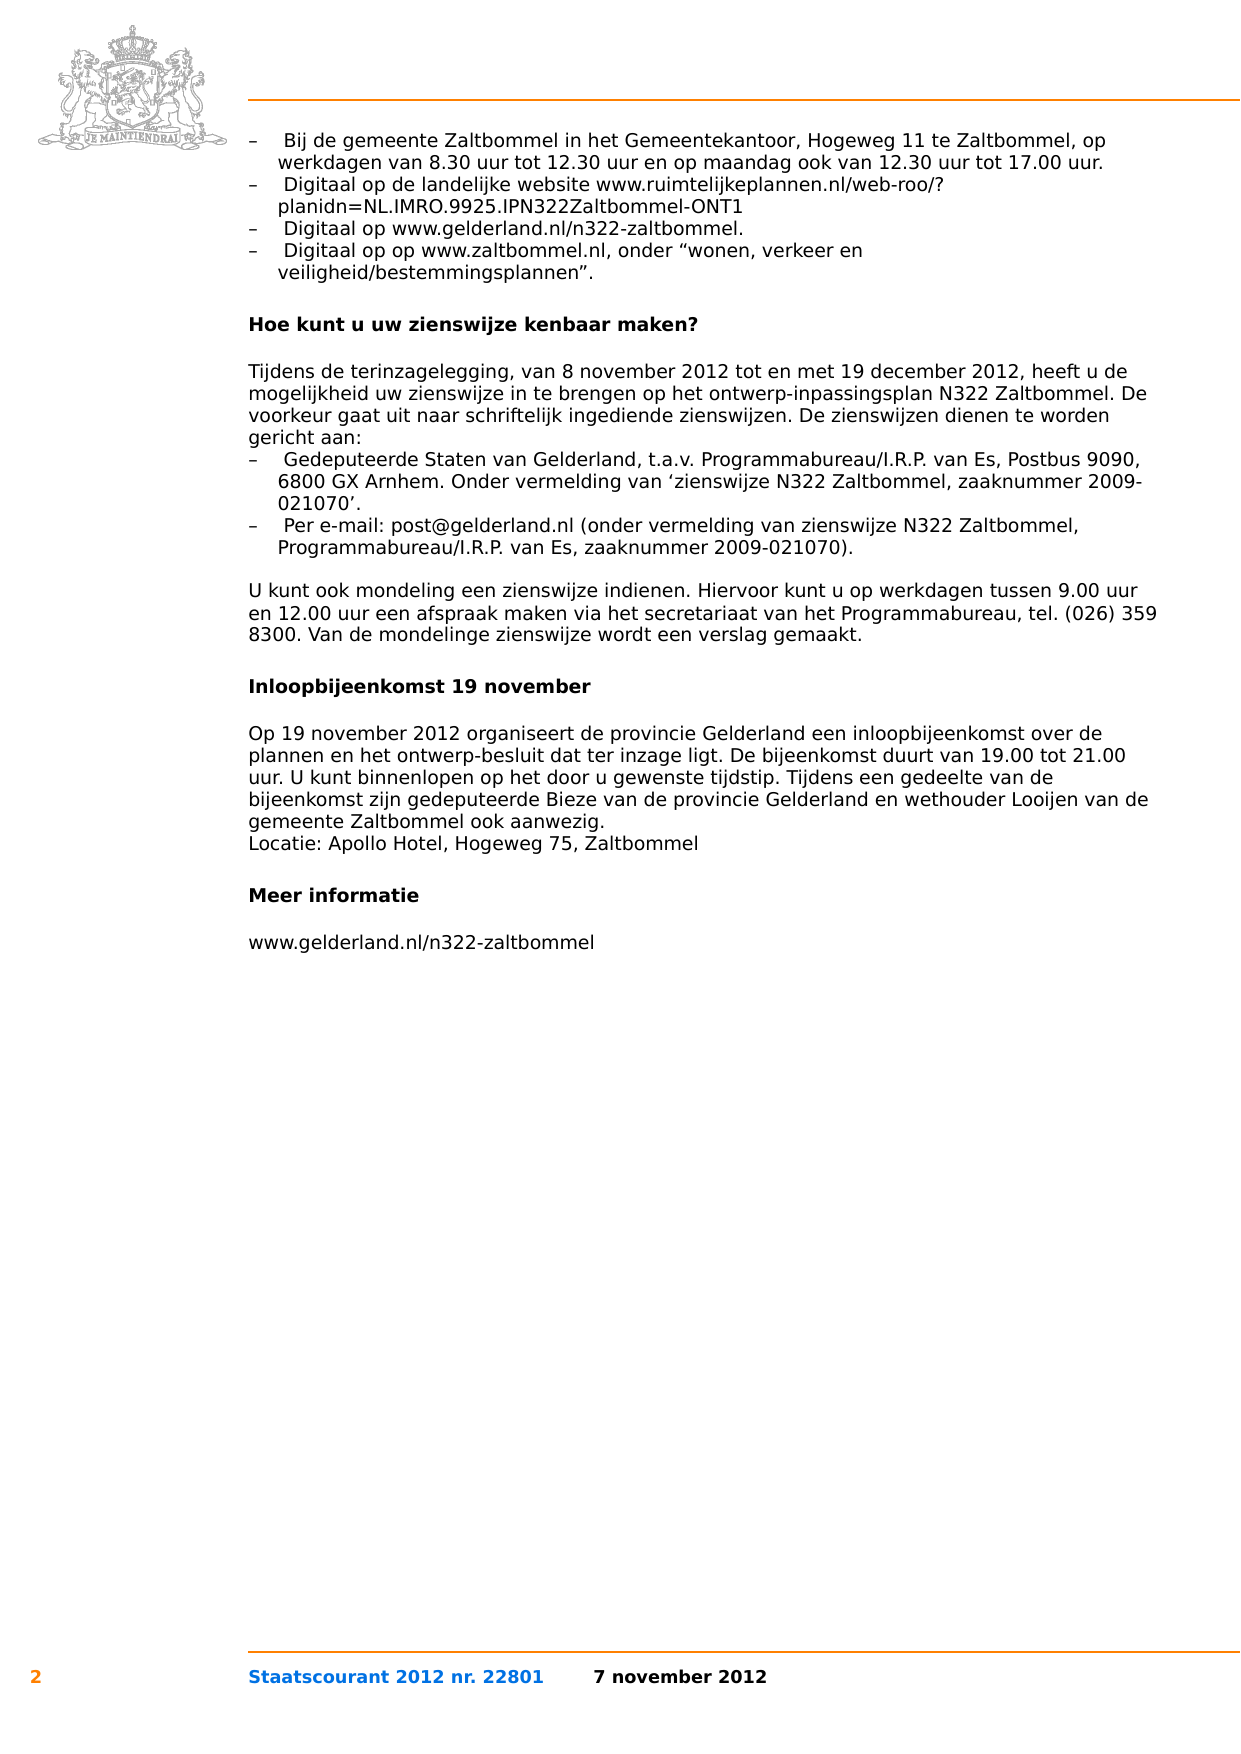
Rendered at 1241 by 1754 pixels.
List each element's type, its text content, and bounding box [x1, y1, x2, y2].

subtitle Inloopbijeenkomst 19 november [248, 676, 1163, 698]
text – Digitaal op de landelijke website www.ruimtelijkeplannen.nl/web-roo/?planidn=NL.IMRO.9925.IPN322Zaltbommel-ONT1 [248, 174, 1163, 218]
subtitle Hoe kunt u uw zienswijze kenbaar maken? [248, 314, 1163, 336]
text – Per e-mail: post@gelderland.nl (onder vermelding van zienswijze N322 Zaltbommel, Programmabureau/I.R.P. van Es, zaaknummer 2009-021070). [248, 514, 1163, 558]
text – Bij de gemeente Zaltbommel in het Gemeentekantoor, Hogeweg 11 te Zaltbommel, op werkdagen van 8.30 uur tot 12.30 uur en op maandag ook van 12.30 uur tot 17.00 uur. [248, 130, 1163, 174]
text – Digitaal op www.gelderland.nl/n322-zaltbommel. [248, 218, 1163, 240]
text U kunt ook mondeling een zienswijze indienen. Hiervoor kunt u op werkdagen tussen 9.00 uur en 12.00 uur een afspraak maken via het secretariaat van het Programmabureau, tel. (026) 359 8300. Van de mondelinge zienswijze wordt een verslag gemaakt. [248, 580, 1163, 646]
text Tijdens de terinzagelegging, van 8 november 2012 tot en met 19 december 2012, heeft u de mogelijkheid uw zienswijze in te brengen op het ontwerp-inpassingsplan N322 Zaltbommel. De voorkeur gaat uit naar schriftelijk ingediende zienswijzen. De zienswijzen dienen te worden gericht aan: [248, 361, 1163, 449]
text Op 19 november 2012 organiseert de provincie Gelderland een inloopbijeenkomst over de plannen en het ontwerp-besluit dat ter inzage ligt. De bijeenkomst duurt van 19.00 tot 21.00 uur. U kunt binnenlopen op het door u gewenste tijdstip. Tijdens een gedeelte van de bijeenkomst zijn gedeputeerde Bieze van de provincie Gelderland en wethouder Looijen van de gemeente Zaltbommel ook aanwezig. [248, 723, 1163, 833]
picture [38, 25, 227, 150]
text www.gelderland.nl/n322-zaltbommel [248, 932, 1163, 954]
text Locatie: Apollo Hotel, Hogeweg 75, Zaltbommel [248, 833, 1163, 855]
text – Digitaal op op www.zaltbommel.nl, onder “wonen, verkeer en veiligheid/bestemmingsplannen”. [248, 240, 1163, 284]
text – Gedeputeerde Staten van Gelderland, t.a.v. Programmabureau/I.R.P. van Es, Postbus 9090, 6800 GX Arnhem. Onder vermelding van ‘zienswijze N322 Zaltbommel, zaaknummer 2009-021070’. [248, 449, 1163, 514]
subtitle Meer informatie [248, 885, 1163, 907]
